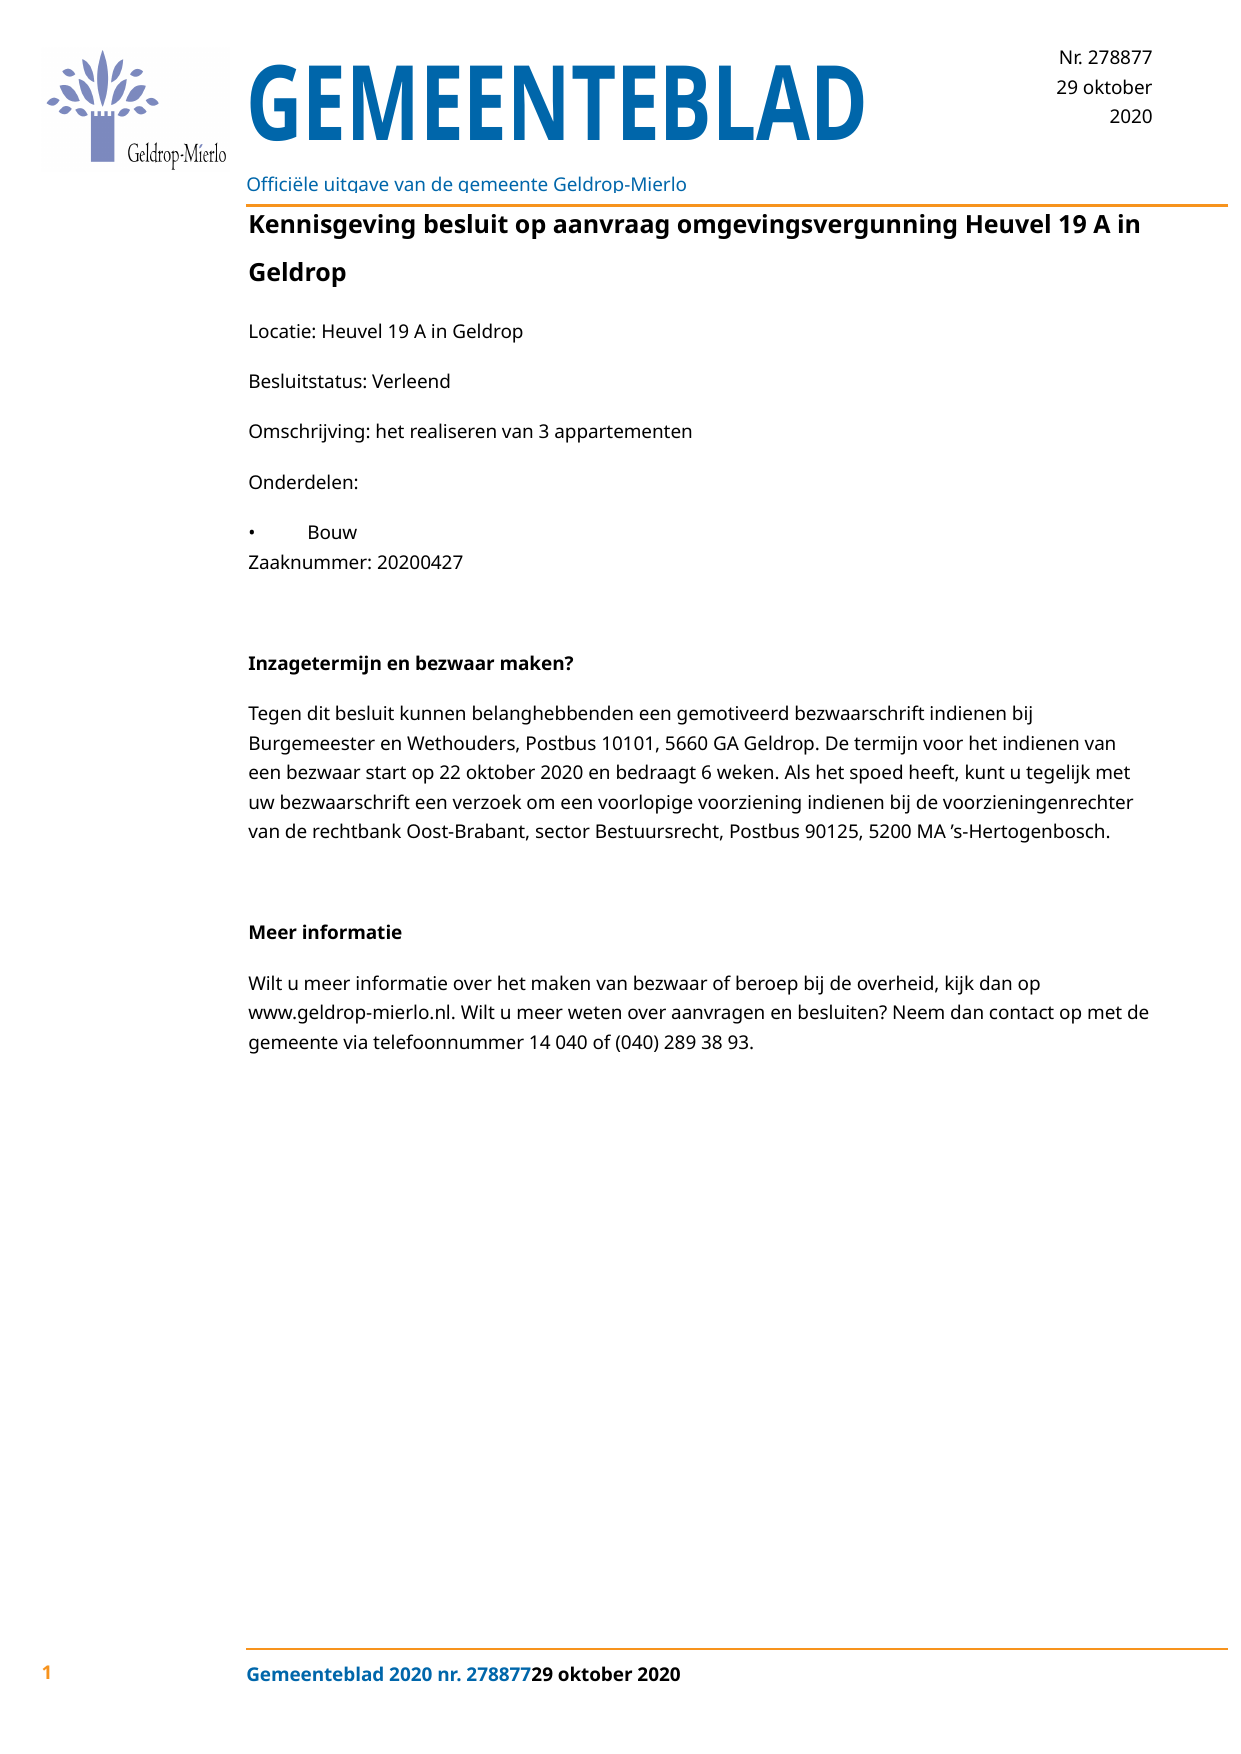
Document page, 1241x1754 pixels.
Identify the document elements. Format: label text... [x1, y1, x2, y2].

text Locatie: Heuvel 19 A in Geldrop [248, 318, 1152, 344]
picture [41, 47, 231, 172]
text Besluitstatus: Verleend [248, 368, 1152, 394]
list Bouw [248, 519, 1152, 545]
text Meer informatie [248, 919, 1152, 945]
text Inzagetermijn en bezwaar maken? [248, 650, 1152, 676]
text Wilt u meer informatie over het maken van bezwaar of beroep bij de overheid, kijk dan op www.geldrop-mierlo.nl. Wilt u meer weten over aanvragen en besluiten? Neem dan contact op met de gemeente via telefoonnummer 14 040 of (040) 289 38 93. [248, 970, 1152, 1055]
text Omschrijving: het realiseren van 3 appartementen [248, 419, 1152, 444]
text Tegen dit besluit kunnen belanghebbenden een gemotiveerd bezwaarschrift indienen bij Burgemeester en Wethouders, Postbus 10101, 5660 GA Geldrop. De termijn voor het indienen van een bezwaar start op 22 oktober 2020 en bedraagt 6 weken. Als het spoed heeft, kunt u tegelijk met uw bezwaarschrift een verzoek om een voorlopige voorziening indienen bij de voorzieningenrechter van de rechtbank Oost-Brabant, sector Bestuursrecht, Postbus 90125, 5200 MA ’s-Hertogenbosch. [248, 700, 1152, 844]
text Zaaknummer: 20200427 [248, 549, 1152, 575]
text Onderdelen: [248, 469, 1152, 495]
text Kennisgeving besluit op aanvraag omgevingsvergunning Heuvel 19 A in Geldrop [248, 207, 1152, 288]
